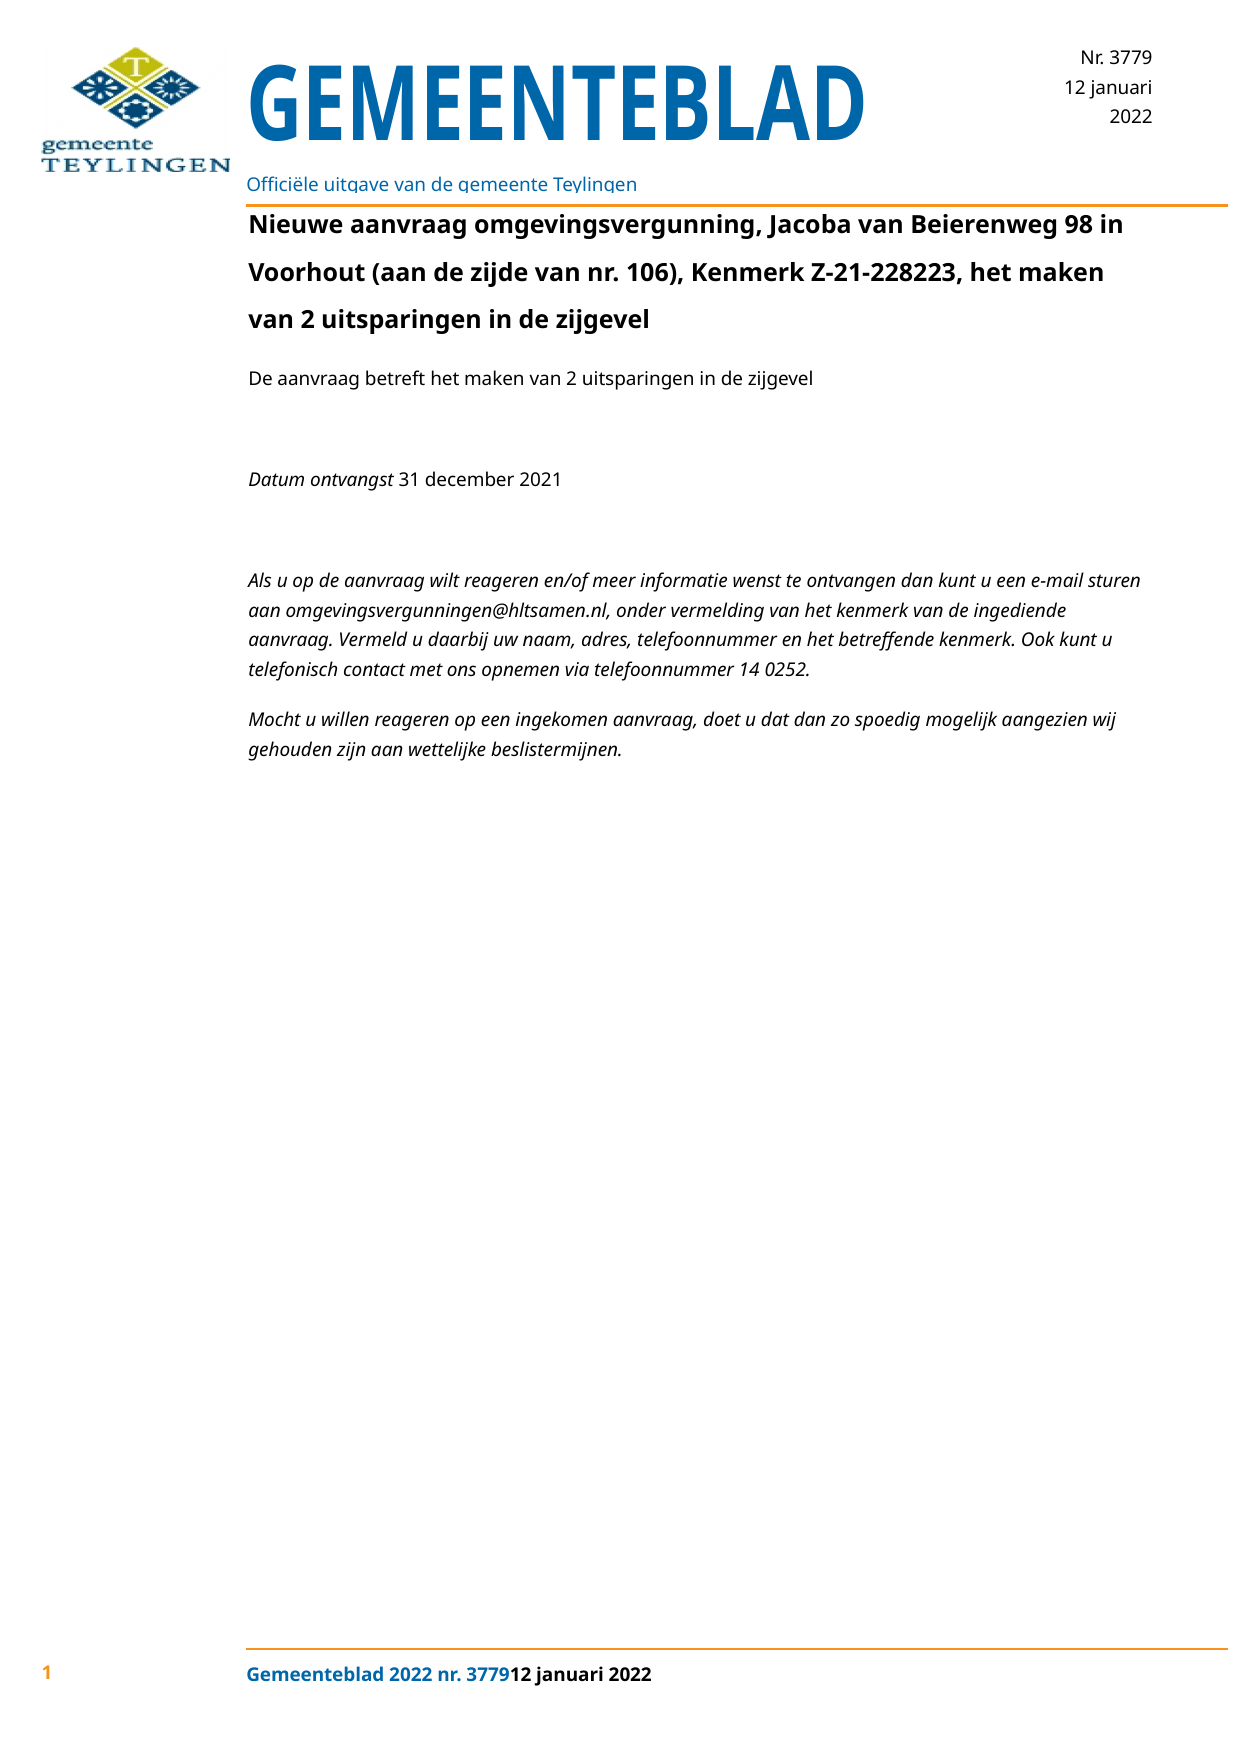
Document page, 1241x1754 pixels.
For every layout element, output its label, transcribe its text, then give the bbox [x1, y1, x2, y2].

text Als u op de aanvraag wilt reageren en/of meer informatie wenst te ontvangen dan kunt u een e-mail sturen aan omgevingsvergunningen@hltsamen.nl, onder vermelding van het kenmerk van de ingediende aanvraag. Vermeld u daarbij uw naam, adres, telefoonnummer en het betreffende kenmerk. Ook kunt u telefonisch contact met ons opnemen via telefoonnummer 14 0252. [248, 567, 1152, 682]
picture [41, 47, 231, 172]
text Datum ontvangst 31 december 2021 [248, 466, 1152, 492]
text Mocht u willen reageren op een ingekomen aanvraag, doet u dat dan zo spoedig mogelijk aangezien wij gehouden zijn aan wettelijke beslistermijnen. [248, 706, 1152, 762]
text De aanvraag betreft het maken van 2 uitsparingen in de zijgevel [248, 366, 1152, 391]
text Nieuwe aanvraag omgevingsvergunning, Jacoba van Beierenweg 98 in Voorhout (aan de zijde van nr. 106), Kenmerk Z-21-228223, het maken van 2 uitsparingen in de zijgevel [248, 207, 1152, 336]
